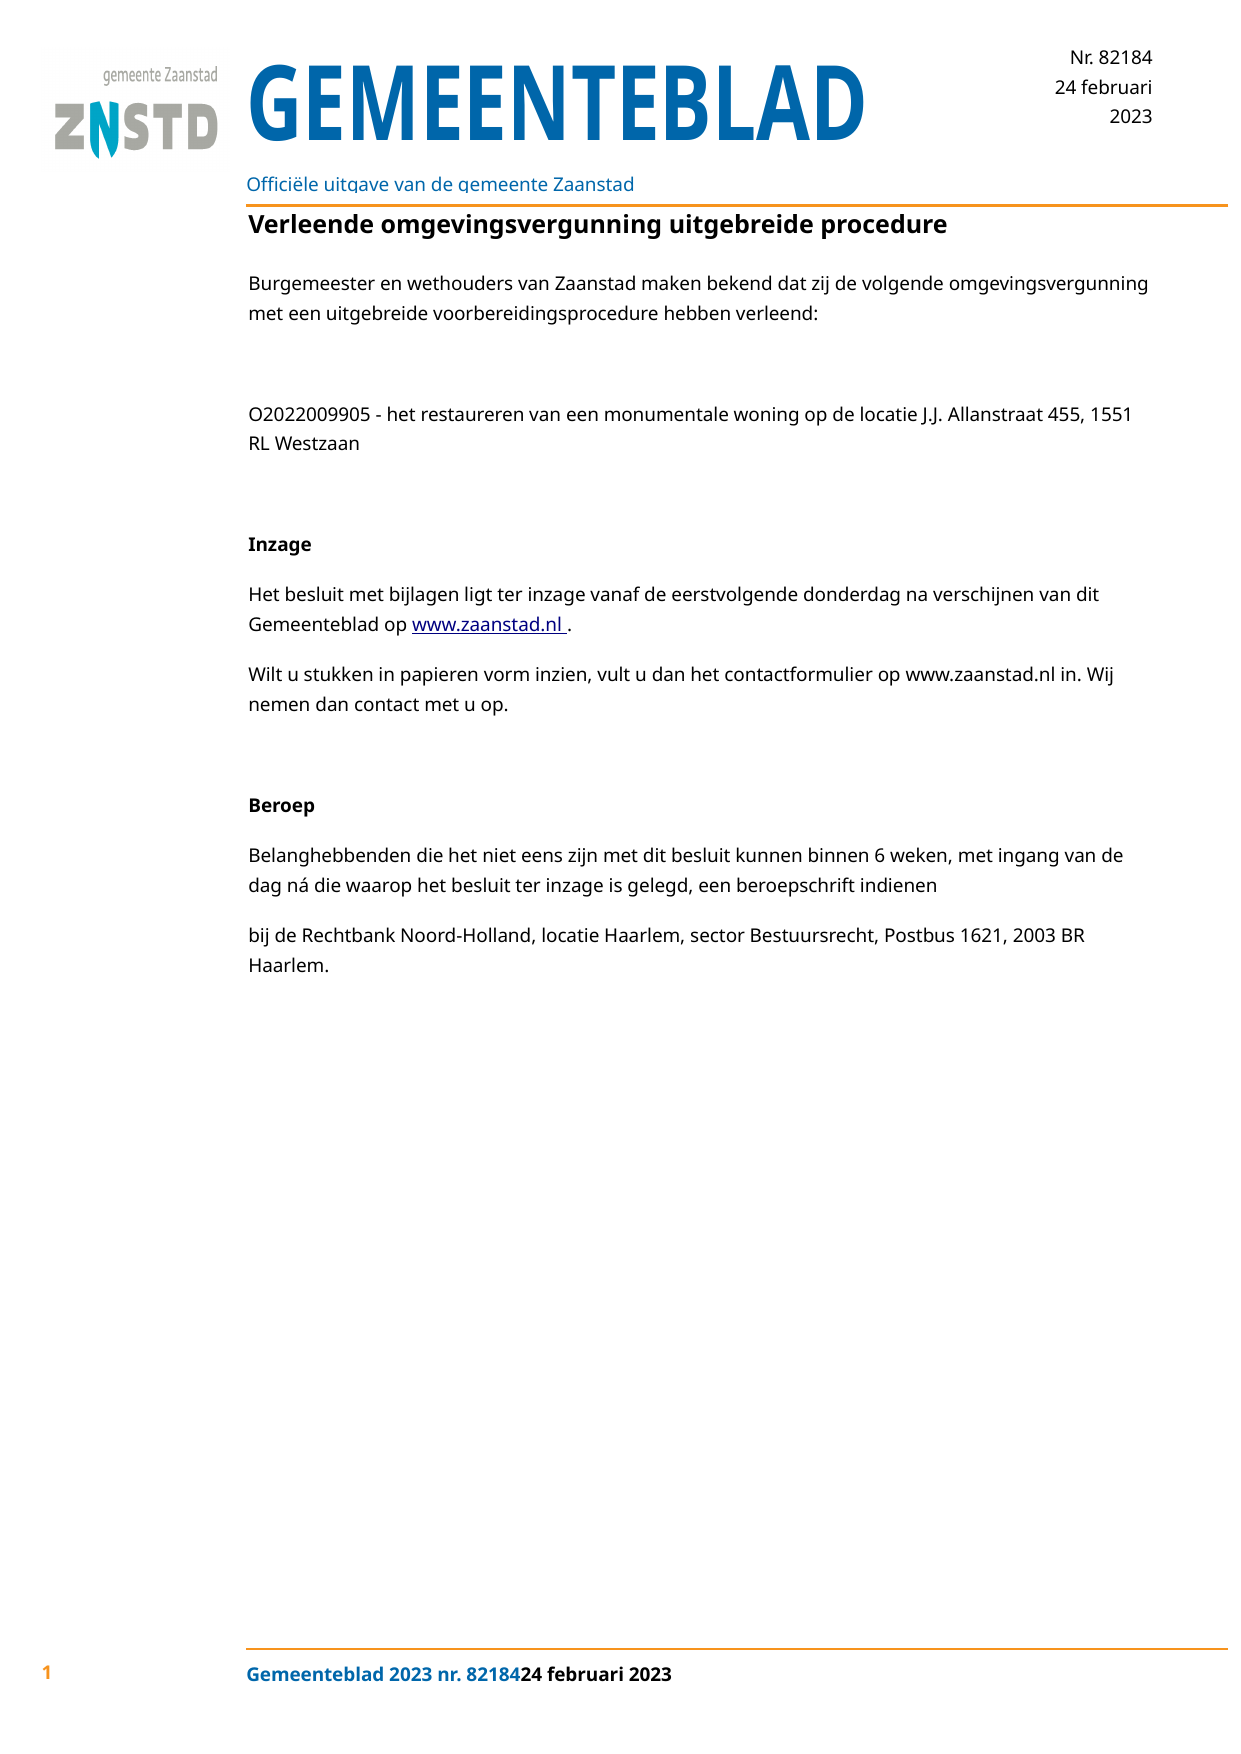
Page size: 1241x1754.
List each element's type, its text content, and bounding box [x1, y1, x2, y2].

text Verleende omgevingsvergunning uitgebreide procedure [248, 207, 1152, 241]
text Inzage [248, 531, 1152, 557]
text Wilt u stukken in papieren vorm inzien, vult u dan het contactformulier op www.zaanstad.nl in. Wij nemen dan contact met u op. [248, 662, 1152, 717]
text bij de Rechtbank Noord-Holland, locatie Haarlem, sector Bestuursrecht, Postbus 1621, 2003 BR Haarlem. [248, 922, 1152, 978]
text Het besluit met bijlagen ligt ter inzage vanaf de eerstvolgende donderdag na verschijnen van dit Gemeenteblad op www.zaanstad.nl . [248, 582, 1152, 637]
text O2022009905 - het restaureren van een monumentale woning op de locatie J.J. Allanstraat 455, 1551 RL Westzaan [248, 401, 1152, 456]
picture [41, 47, 231, 172]
text Belanghebbenden die het niet eens zijn met dit besluit kunnen binnen 6 weken, met ingang van de dag ná die waarop het besluit ter inzage is gelegd, een beroepschrift indienen [248, 842, 1152, 898]
text Beroep [248, 792, 1152, 818]
text Burgemeester en wethouders van Zaanstad maken bekend dat zij de volgende omgevingsvergunning met een uitgebreide voorbereidingsprocedure hebben verleend: [248, 270, 1152, 326]
